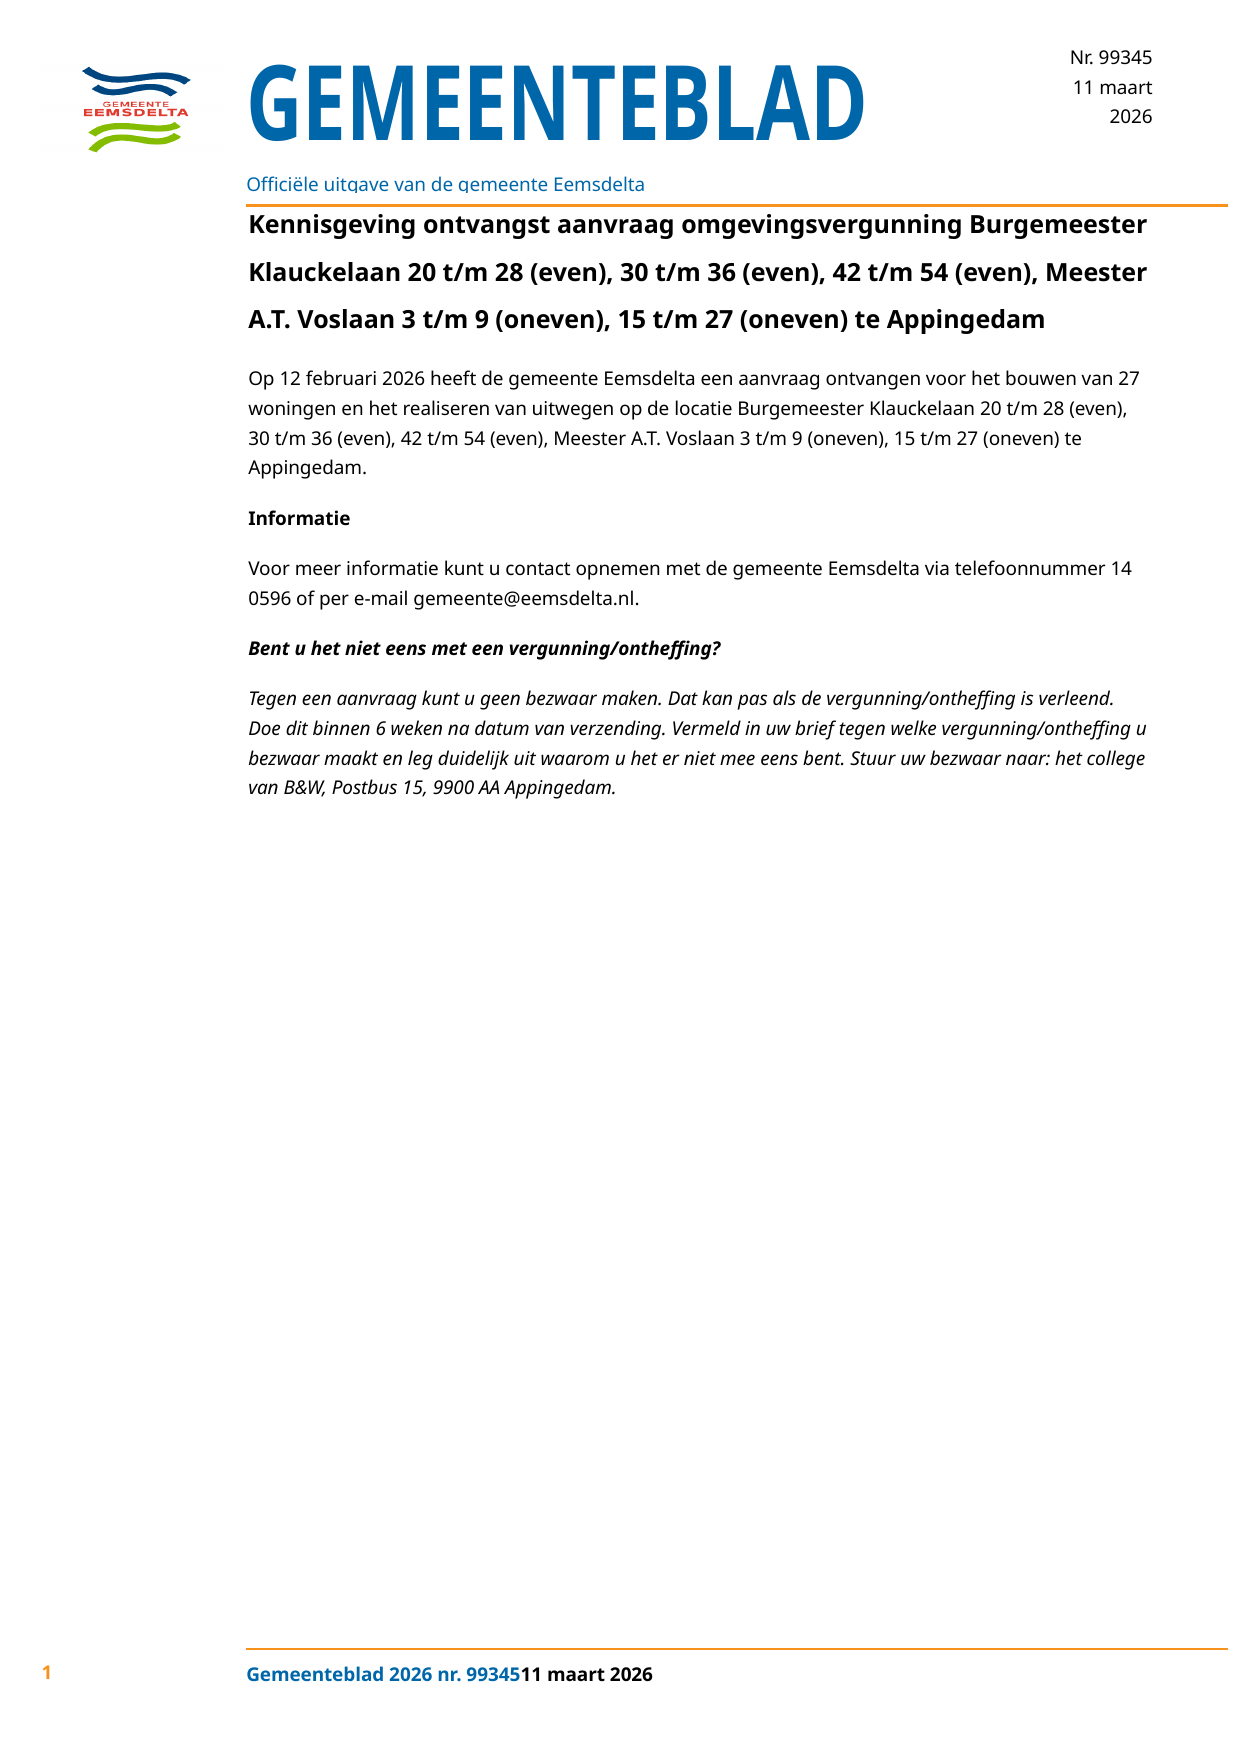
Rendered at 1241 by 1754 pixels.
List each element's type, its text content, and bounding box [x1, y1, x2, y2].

text Voor meer informatie kunt u contact opnemen met de gemeente Eemsdelta via telefoonnummer 14 0596 of per e-mail gemeente@eemsdelta.nl. [248, 555, 1152, 610]
text Op 12 februari 2026 heeft de gemeente Eemsdelta een aanvraag ontvangen voor het bouwen van 27 woningen en het realiseren van uitwegen op de locatie Burgemeester Klauckelaan 20 t/m 28 (even), 30 t/m 36 (even), 42 t/m 54 (even), Meester A.T. Voslaan 3 t/m 9 (oneven), 15 t/m 27 (oneven) te Appingedam. [248, 366, 1152, 480]
text Tegen een aanvraag kunt u geen bezwaar maken. Dat kan pas als de vergunning/ontheffing is verleend. Doe dit binnen 6 weken na datum van verzending. Vermeld in uw brief tegen welke vergunning/ontheffing u bezwaar maakt en leg duidelijk uit waarom u het er niet mee eens bent. Stuur uw bezwaar naar: het college van B&W, Postbus 15, 9900 AA Appingedam. [248, 686, 1152, 800]
text Bent u het niet eens met een vergunning/ontheffing? [248, 635, 1152, 661]
picture [41, 47, 231, 172]
text Kennisgeving ontvangst aanvraag omgevingsvergunning Burgemeester Klauckelaan 20 t/m 28 (even), 30 t/m 36 (even), 42 t/m 54 (even), Meester A.T. Voslaan 3 t/m 9 (oneven), 15 t/m 27 (oneven) te Appingedam [248, 207, 1152, 336]
text Informatie [248, 505, 1152, 530]
